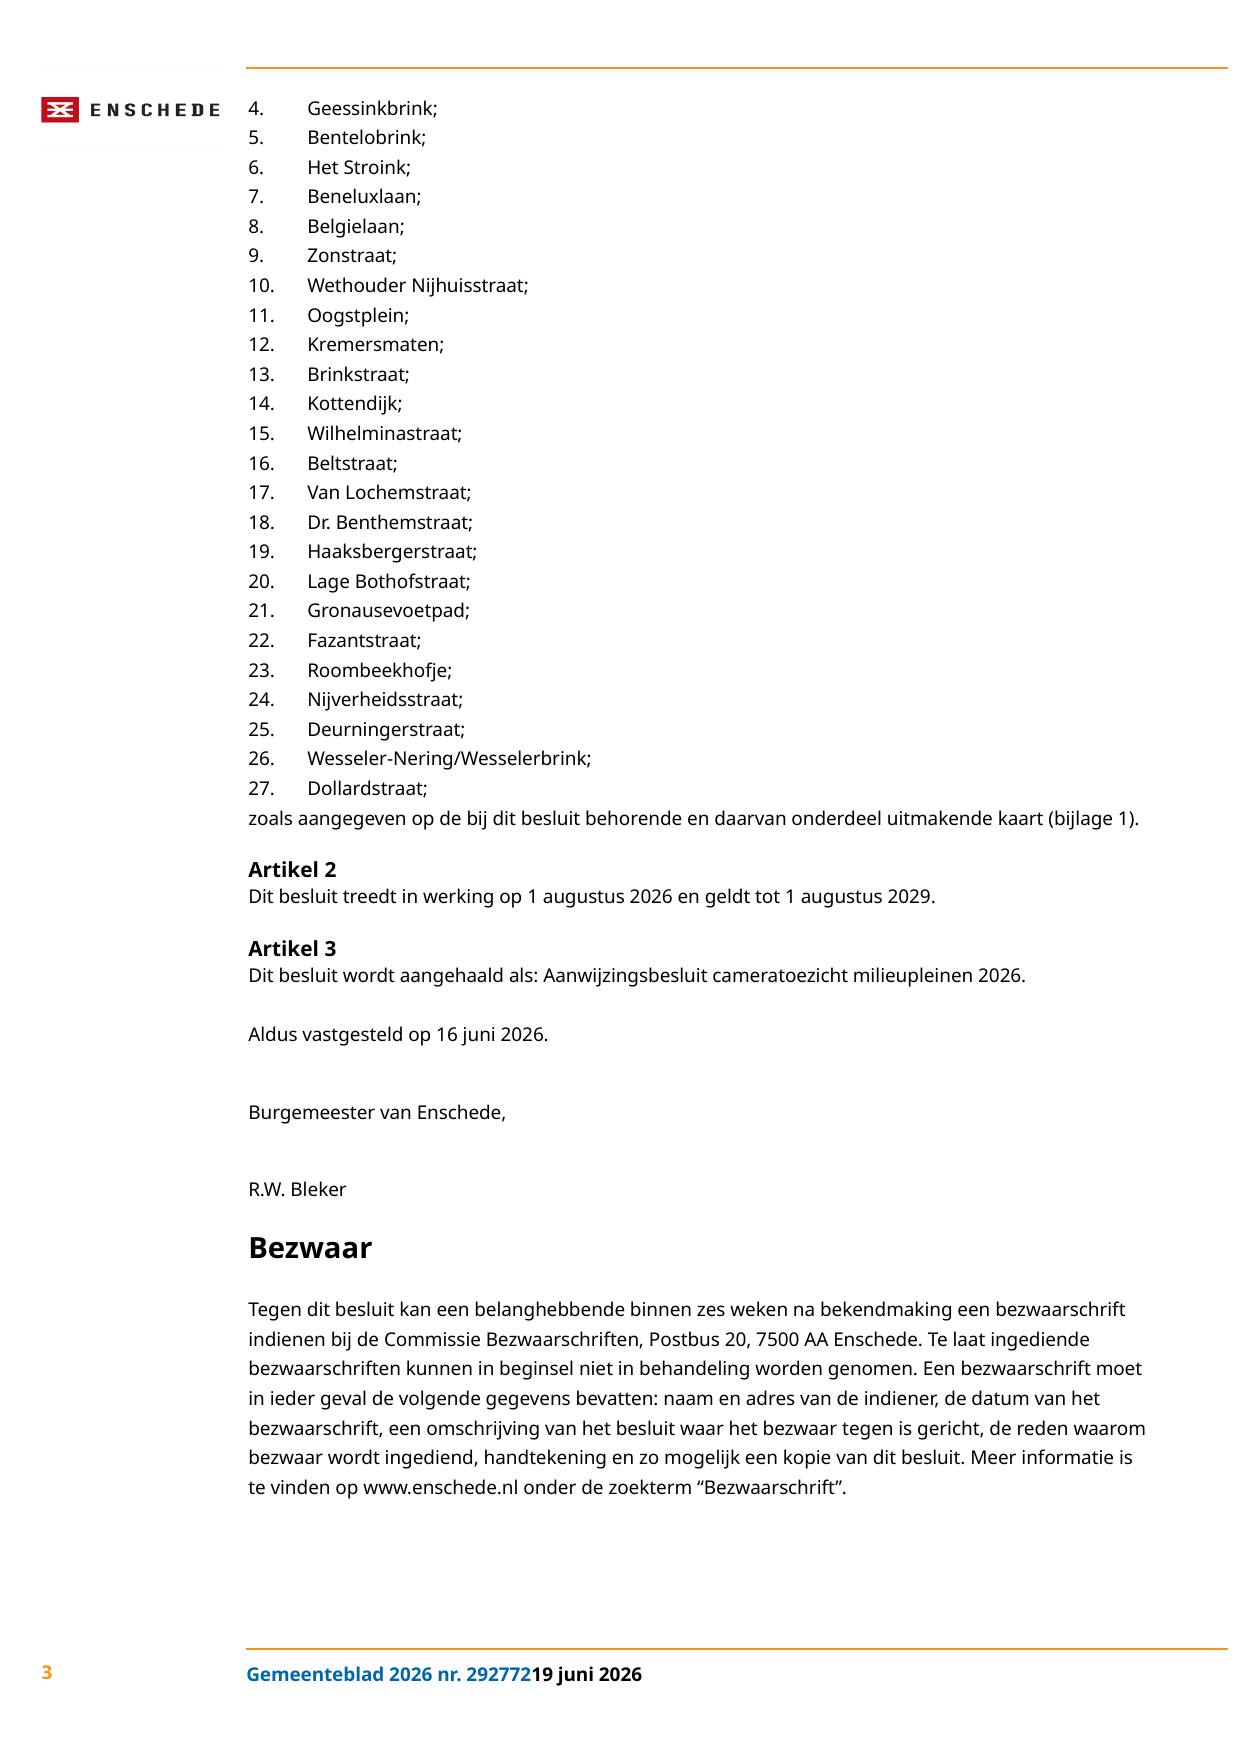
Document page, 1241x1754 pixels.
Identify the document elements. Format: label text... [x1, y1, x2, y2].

list Haaksbergerstraat; [248, 538, 1152, 564]
text R.W. Bleker [248, 1176, 1152, 1202]
list Dr. Benthemstraat; [248, 509, 1152, 535]
text Dit besluit wordt aangehaald als: Aanwijzingsbesluit cameratoezicht milieupleinen 2026. [248, 962, 1152, 988]
text Dit besluit treedt in werking op 1 augustus 2026 en geldt tot 1 augustus 2029. [248, 884, 1152, 909]
text Artikel 3 [248, 934, 1152, 962]
text Bezwaar [248, 1227, 1152, 1267]
list Wilhelminastraat; [248, 420, 1152, 446]
picture [41, 47, 231, 172]
list Geessinkbrink; [248, 95, 1152, 121]
list Beneluxlaan; [248, 183, 1152, 209]
list Oogstplein; [248, 302, 1152, 328]
text zoals aangegeven op de bij dit besluit behorende en daarvan onderdeel uitmakende kaart (bijlage 1). [248, 805, 1152, 831]
list Lage Bothofstraat; [248, 568, 1152, 594]
text Burgemeester van Enschede, [248, 1099, 1152, 1124]
list Dollardstraat; [248, 775, 1152, 801]
list Fazantstraat; [248, 627, 1152, 653]
list Belgielaan; [248, 213, 1152, 239]
list Zonstraat; [248, 243, 1152, 268]
list Kottendijk; [248, 391, 1152, 416]
text Aldus vastgesteld op 16 juni 2026. [248, 1022, 1152, 1047]
list Wethouder Nijhuisstraat; [248, 272, 1152, 298]
list Gronausevoetpad; [248, 598, 1152, 623]
text Tegen dit besluit kan een belanghebbende binnen zes weken na bekendmaking een bezwaarschrift indienen bij de Commissie Bezwaarschriften, Postbus 20, 7500 AA Enschede. Te laat ingediende bezwaarschriften kunnen in beginsel niet in behandeling worden genomen. Een bezwaarschrift moet in ieder geval de volgende gegevens bevatten: naam en adres van de indiener, de datum van het bezwaarschrift, een omschrijving van het besluit waar het bezwaar tegen is gericht, de reden waarom bezwaar wordt ingediend, handtekening en zo mogelijk een kopie van dit besluit. Meer informatie is te vinden op www.enschede.nl onder de zoekterm “Bezwaarschrift”. [248, 1296, 1152, 1499]
text Artikel 2 [248, 855, 1152, 884]
list Van Lochemstraat; [248, 479, 1152, 505]
list Bentelobrink; [248, 124, 1152, 150]
list Kremersmaten; [248, 331, 1152, 357]
list Het Stroink; [248, 154, 1152, 180]
list Brinkstraat; [248, 361, 1152, 387]
list Roombeekhofje; [248, 657, 1152, 683]
list Deurningerstraat; [248, 716, 1152, 742]
list Nijverheidsstraat; [248, 686, 1152, 712]
list Wesseler-Nering/Wesselerbrink; [248, 746, 1152, 771]
list Beltstraat; [248, 450, 1152, 476]
